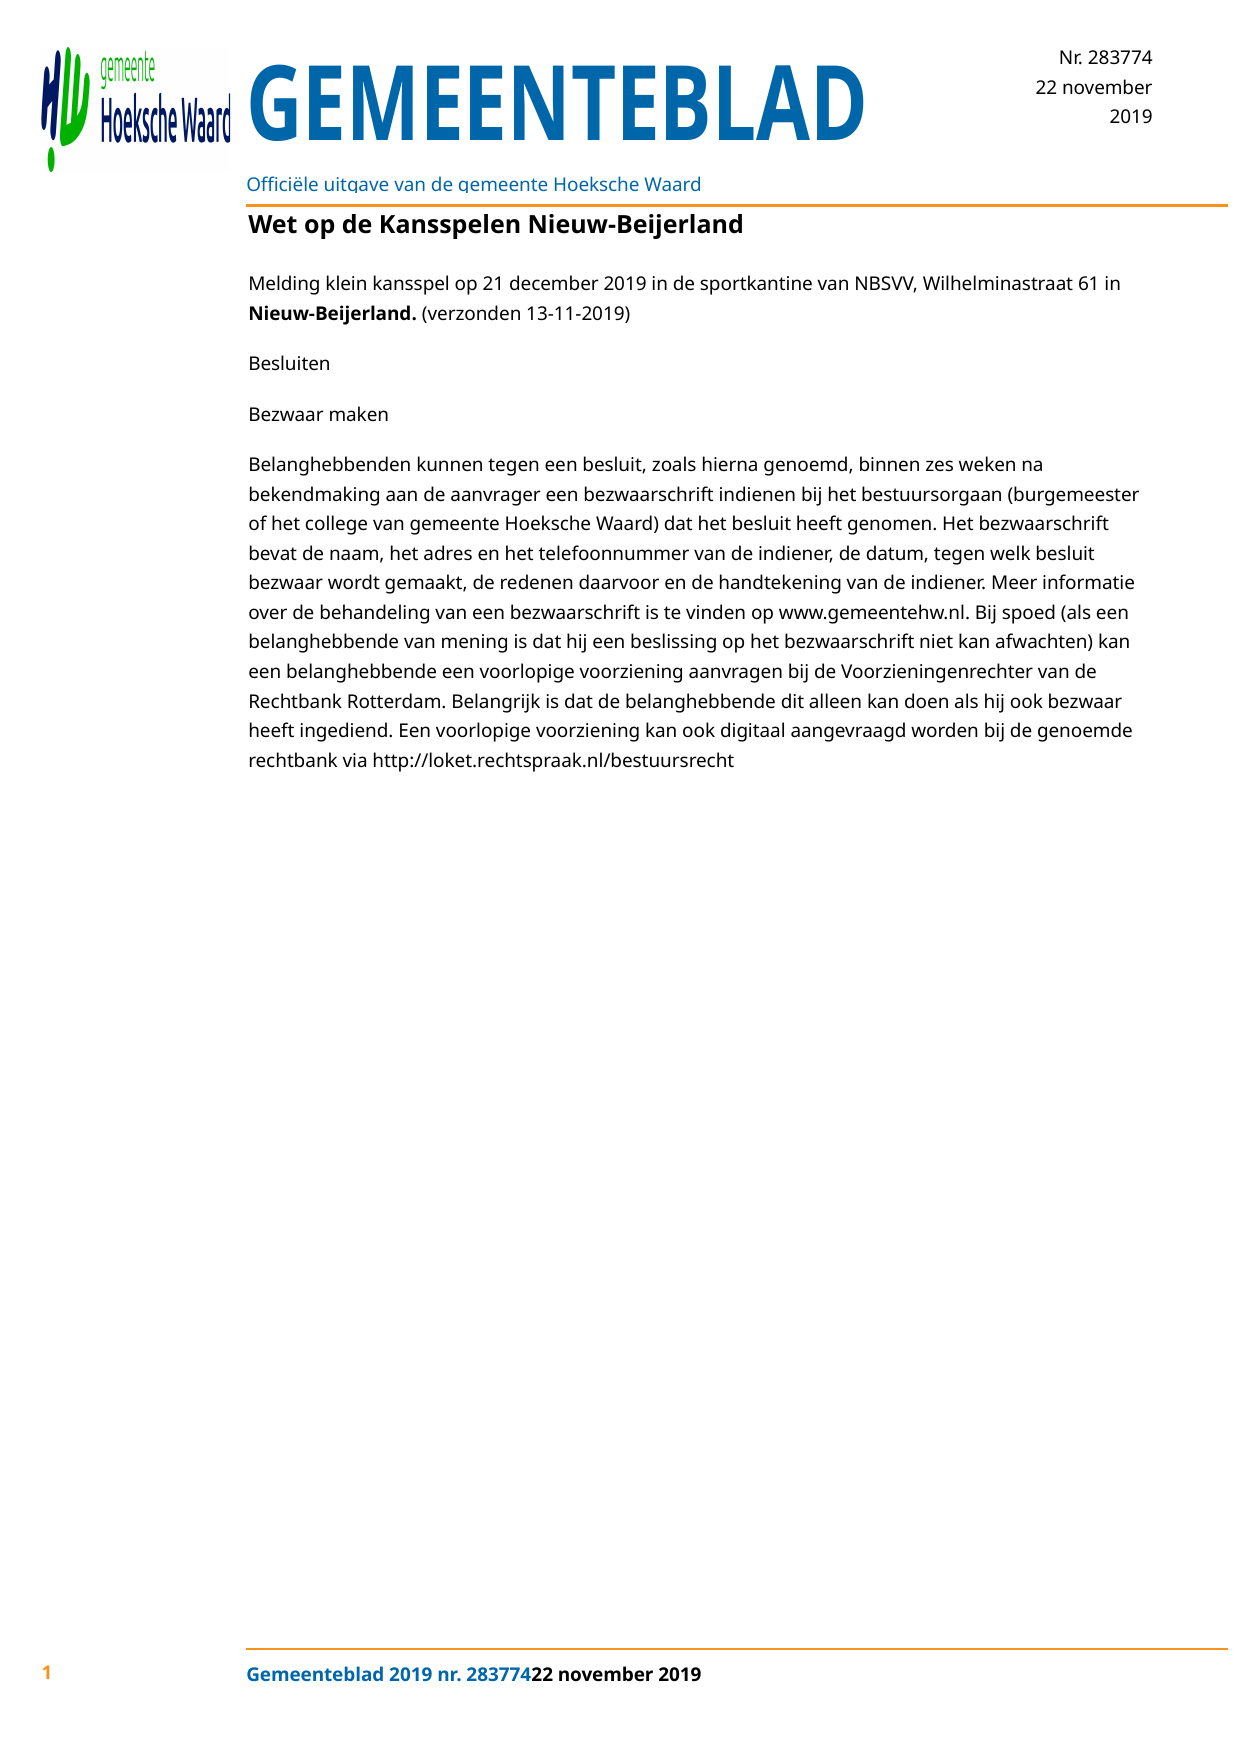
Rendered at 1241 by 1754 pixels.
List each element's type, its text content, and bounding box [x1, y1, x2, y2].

text Belanghebbenden kunnen tegen een besluit, zoals hierna genoemd, binnen zes weken na bekendmaking aan de aanvrager een bezwaarschrift indienen bij het bestuursorgaan (burgemeester of het college van gemeente Hoeksche Waard) dat het besluit heeft genomen. Het bezwaarschrift bevat de naam, het adres en het telefoonnummer van de indiener, de datum, tegen welk besluit bezwaar wordt gemaakt, de redenen daarvoor en de handtekening van de indiener. Meer informatie over de behandeling van een bezwaarschrift is te vinden op www.gemeentehw.nl. Bij spoed (als een belanghebbende van mening is dat hij een beslissing op het bezwaarschrift niet kan afwachten) kan een belanghebbende een voorlopige voorziening aanvragen bij de Voorzieningenrechter van de Rechtbank Rotterdam. Belangrijk is dat de belanghebbende dit alleen kan doen als hij ook bezwaar heeft ingediend. Een voorlopige voorziening kan ook digitaal aangevraagd worden bij de genoemde rechtbank via http://loket.rechtspraak.nl/bestuursrecht [248, 451, 1152, 773]
text Besluiten [248, 350, 1152, 376]
picture [41, 47, 231, 172]
text Bezwaar maken [248, 401, 1152, 426]
text Wet op de Kansspelen Nieuw-Beijerland [248, 207, 1152, 241]
text Melding klein kansspel op 21 december 2019 in de sportkantine van NBSVV, Wilhelminastraat 61 in Nieuw-Beijerland. (verzonden 13-11-2019) [248, 270, 1152, 326]
